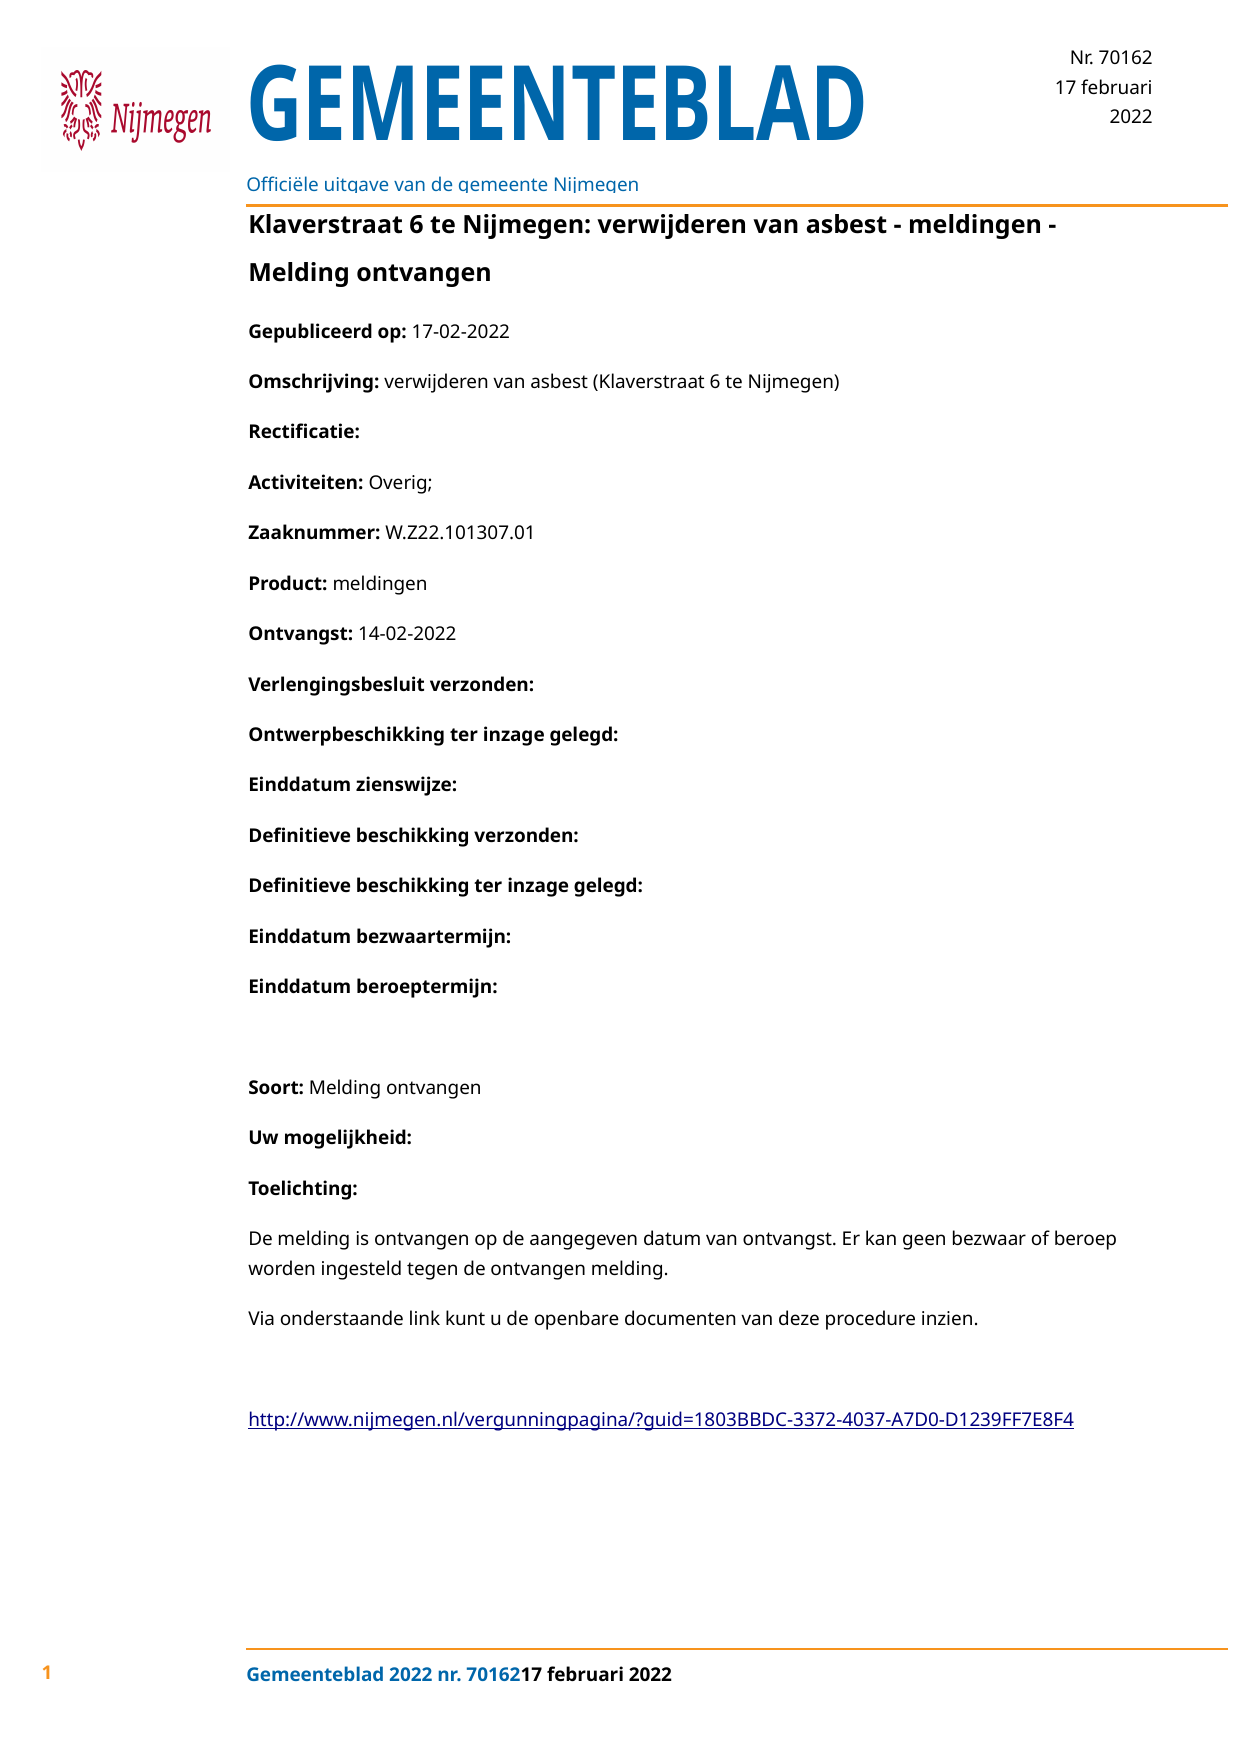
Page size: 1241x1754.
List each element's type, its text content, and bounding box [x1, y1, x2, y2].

text Ontvangst: 14-02-2022 [248, 620, 1152, 646]
text De melding is ontvangen op de aangegeven datum van ontvangst. Er kan geen bezwaar of beroep worden ingesteld tegen de ontvangen melding. [248, 1225, 1152, 1281]
text Ontwerpbeschikking ter inzage gelegd: [248, 721, 1152, 747]
text Rectificatie: [248, 419, 1152, 444]
text Zaaknummer: W.Z22.101307.01 [248, 519, 1152, 545]
text Verlengingsbesluit verzonden: [248, 671, 1152, 697]
text Activiteiten: Overig; [248, 469, 1152, 495]
text Einddatum bezwaartermijn: [248, 923, 1152, 949]
text Definitieve beschikking ter inzage gelegd: [248, 872, 1152, 898]
text Omschrijving: verwijderen van asbest (Klaverstraat 6 te Nijmegen) [248, 368, 1152, 394]
text Toelichting: [248, 1175, 1152, 1201]
text Definitieve beschikking verzonden: [248, 822, 1152, 848]
text Via onderstaande link kunt u de openbare documenten van deze procedure inzien. [248, 1305, 1152, 1331]
text Uw mogelijkheid: [248, 1124, 1152, 1150]
text Soort: Melding ontvangen [248, 1074, 1152, 1100]
text Gepubliceerd op: 17-02-2022 [248, 318, 1152, 344]
text Einddatum zienswijze: [248, 772, 1152, 797]
text Product: meldingen [248, 570, 1152, 596]
text Einddatum beroeptermijn: [248, 973, 1152, 999]
text http://www.nijmegen.nl/vergunningpagina/?guid=1803BBDC-3372-4037-A7D0-D1239FF7E8F4 [248, 1406, 1152, 1432]
text Klaverstraat 6 te Nijmegen: verwijderen van asbest - meldingen - Melding ontvangen [248, 207, 1152, 288]
picture [41, 47, 231, 172]
